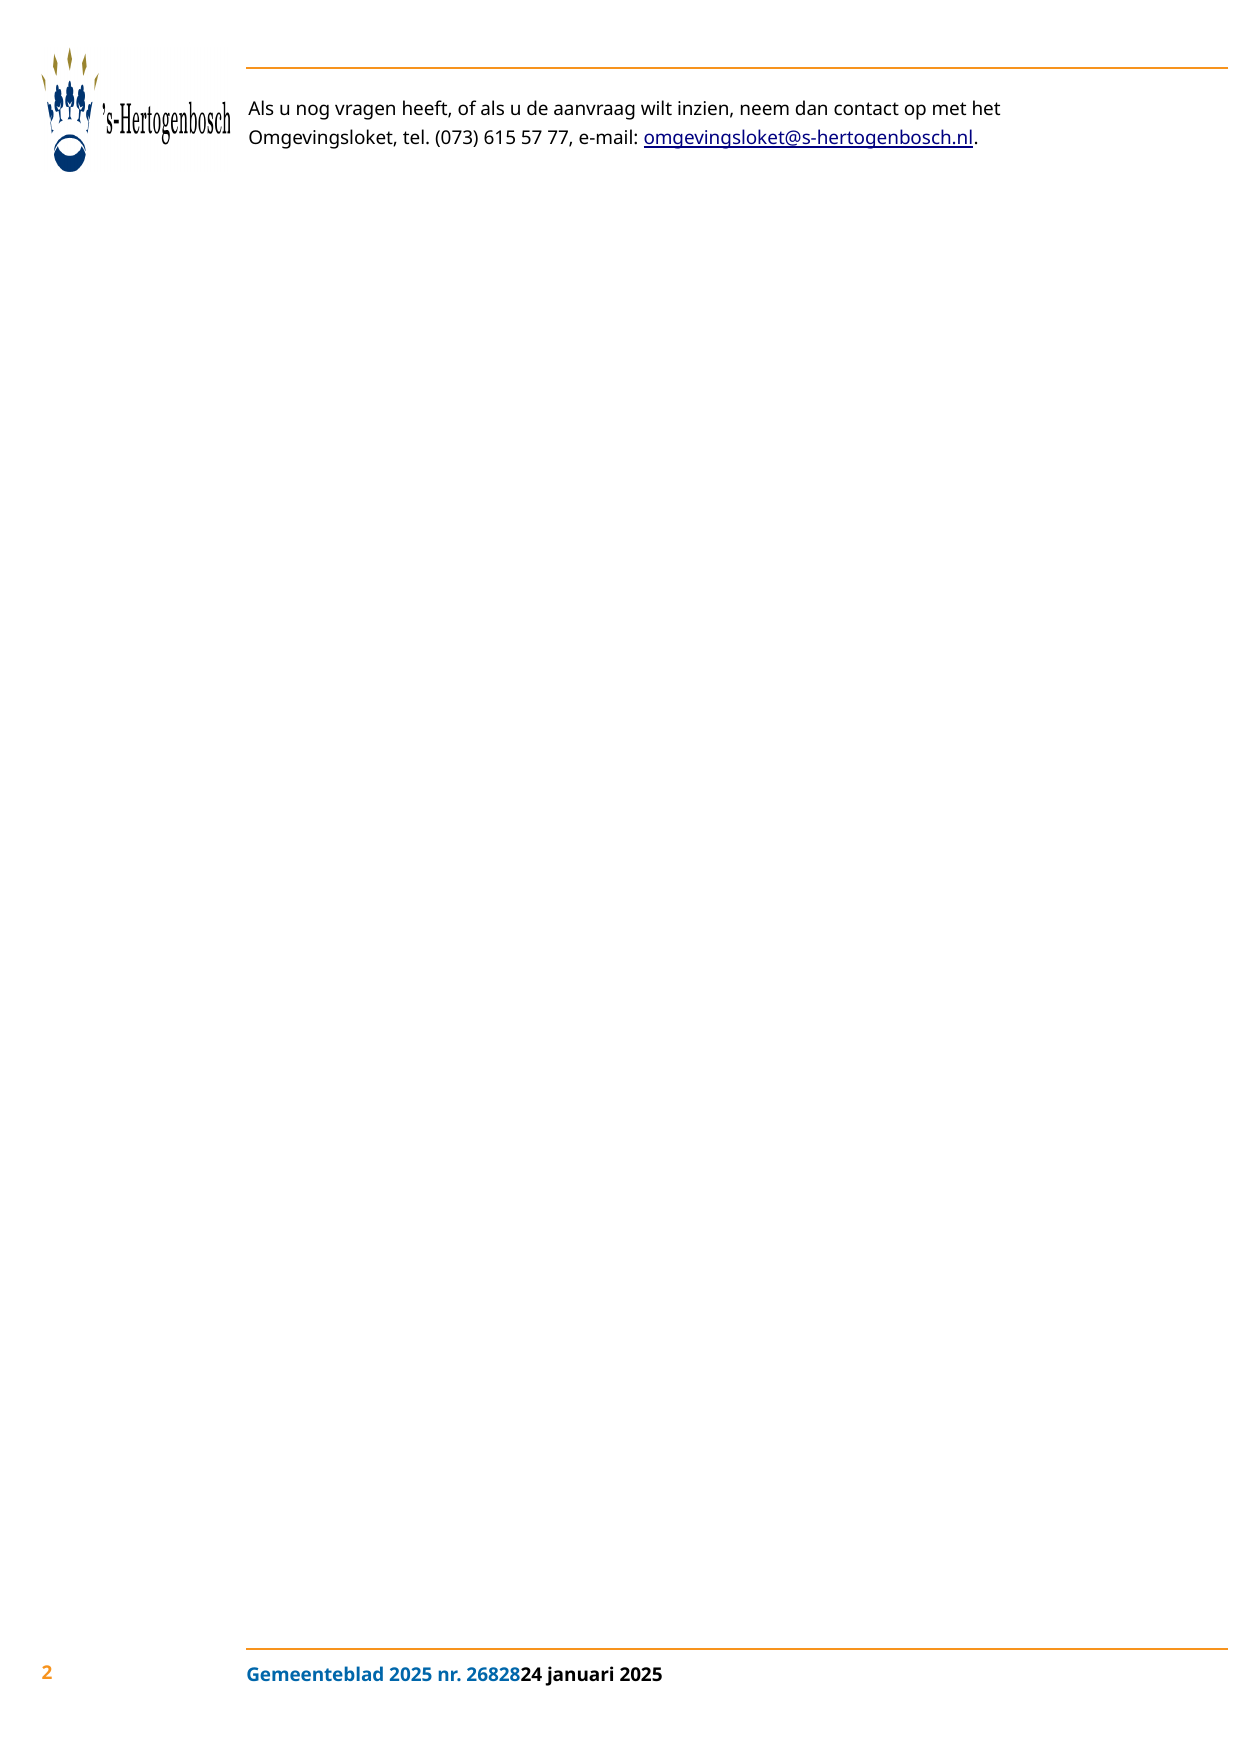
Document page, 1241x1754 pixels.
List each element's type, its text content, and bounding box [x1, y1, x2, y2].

picture [41, 47, 231, 172]
text Als u nog vragen heeft, of als u de aanvraag wilt inzien, neem dan contact op met het Omgevingsloket, tel. (073) 615 57 77, e-mail: omgevingsloket@s-hertogenbosch.nl. [248, 95, 1152, 150]
